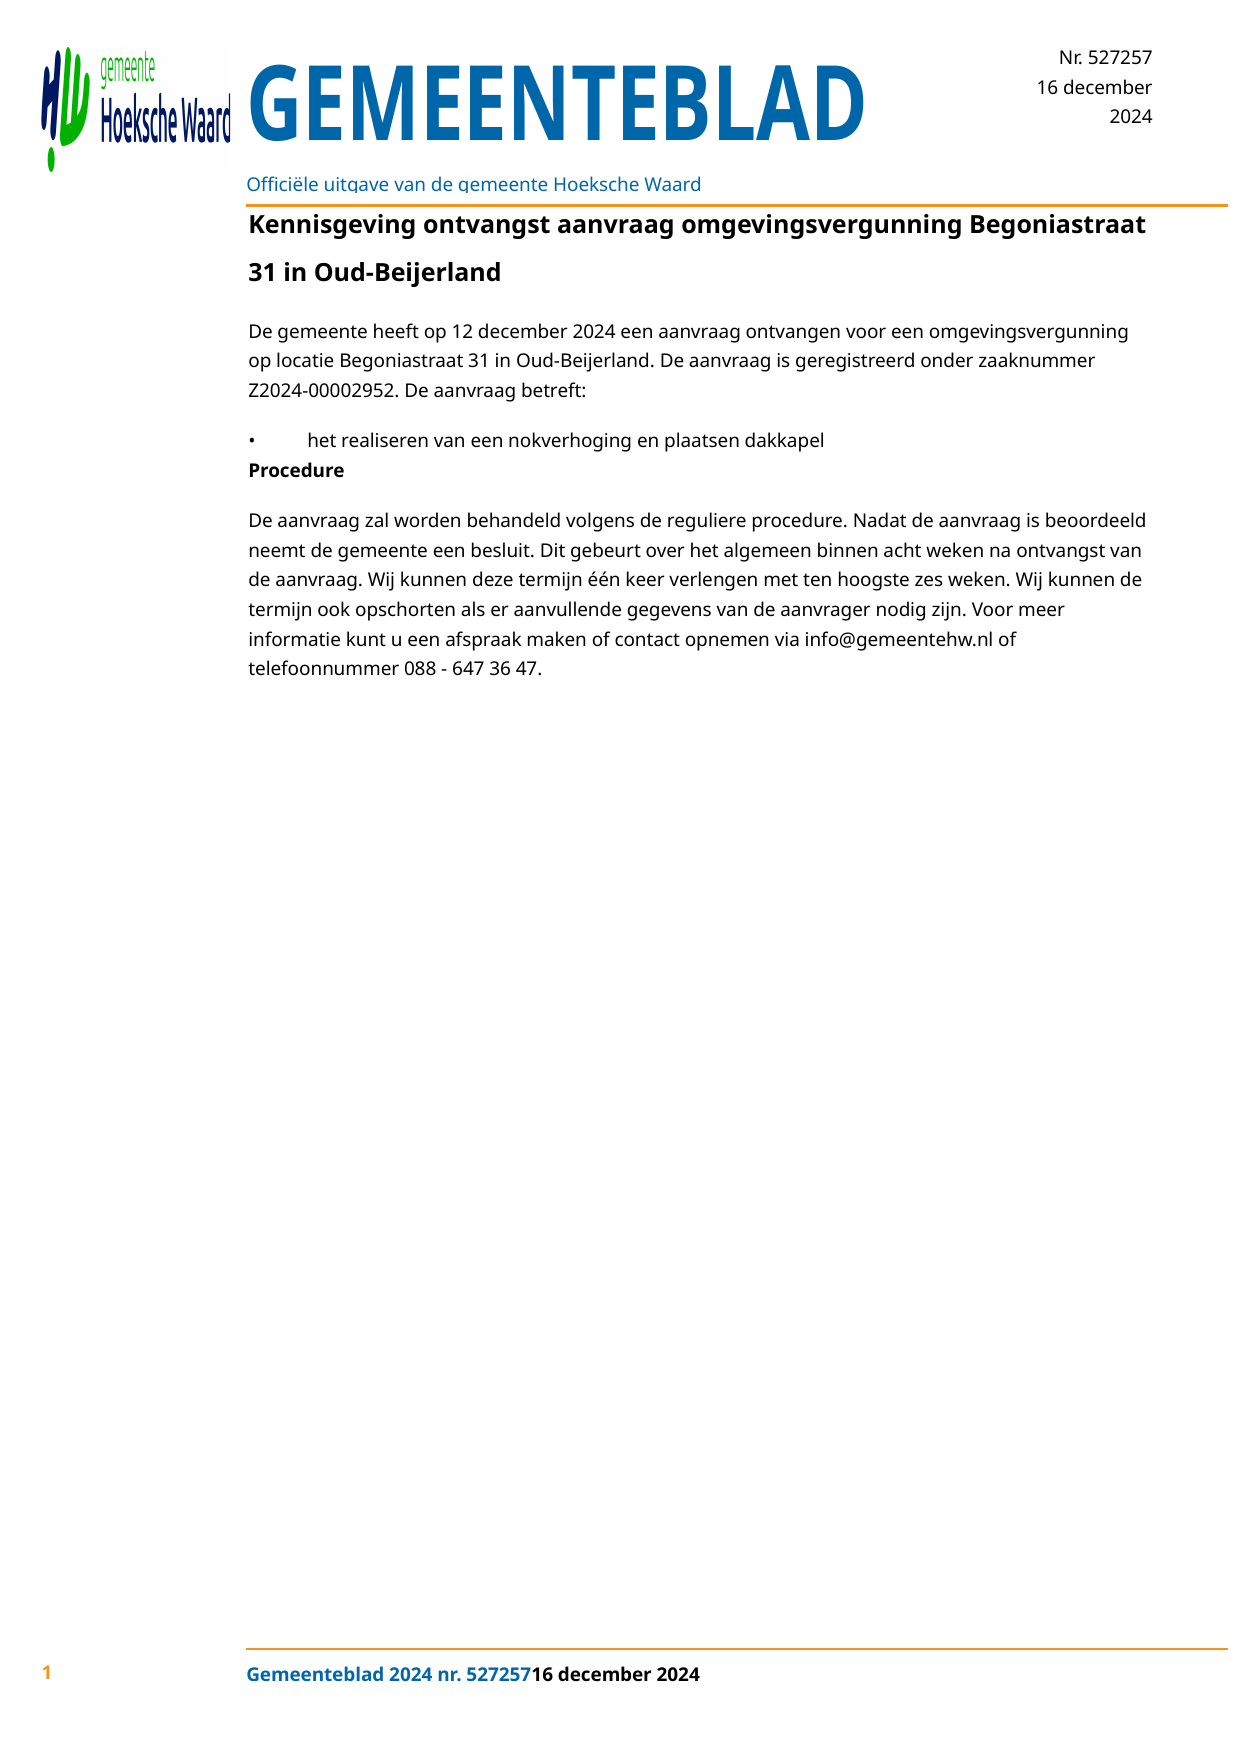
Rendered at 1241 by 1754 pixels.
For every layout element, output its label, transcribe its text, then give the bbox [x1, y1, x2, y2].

text De aanvraag zal worden behandeld volgens de reguliere procedure. Nadat de aanvraag is beoordeeld neemt de gemeente een besluit. Dit gebeurt over het algemeen binnen acht weken na ontvangst van de aanvraag. Wij kunnen deze termijn één keer verlengen met ten hoogste zes weken. Wij kunnen de termijn ook opschorten als er aanvullende gegevens van de aanvrager nodig zijn. Voor meer informatie kunt u een afspraak maken of contact opnemen via info@gemeentehw.nl of telefoonnummer 088 - 647 36 47. [248, 507, 1152, 681]
text Kennisgeving ontvangst aanvraag omgevingsvergunning Begoniastraat 31 in Oud-Beijerland [248, 207, 1152, 288]
text De gemeente heeft op 12 december 2024 een aanvraag ontvangen voor een omgevingsvergunning op locatie Begoniastraat 31 in Oud-Beijerland. De aanvraag is geregistreerd onder zaaknummer Z2024-00002952. De aanvraag betreft: [248, 318, 1152, 403]
text Procedure [248, 457, 1152, 483]
list het realiseren van een nokverhoging en plaatsen dakkapel [248, 427, 1152, 453]
picture [41, 47, 231, 172]
